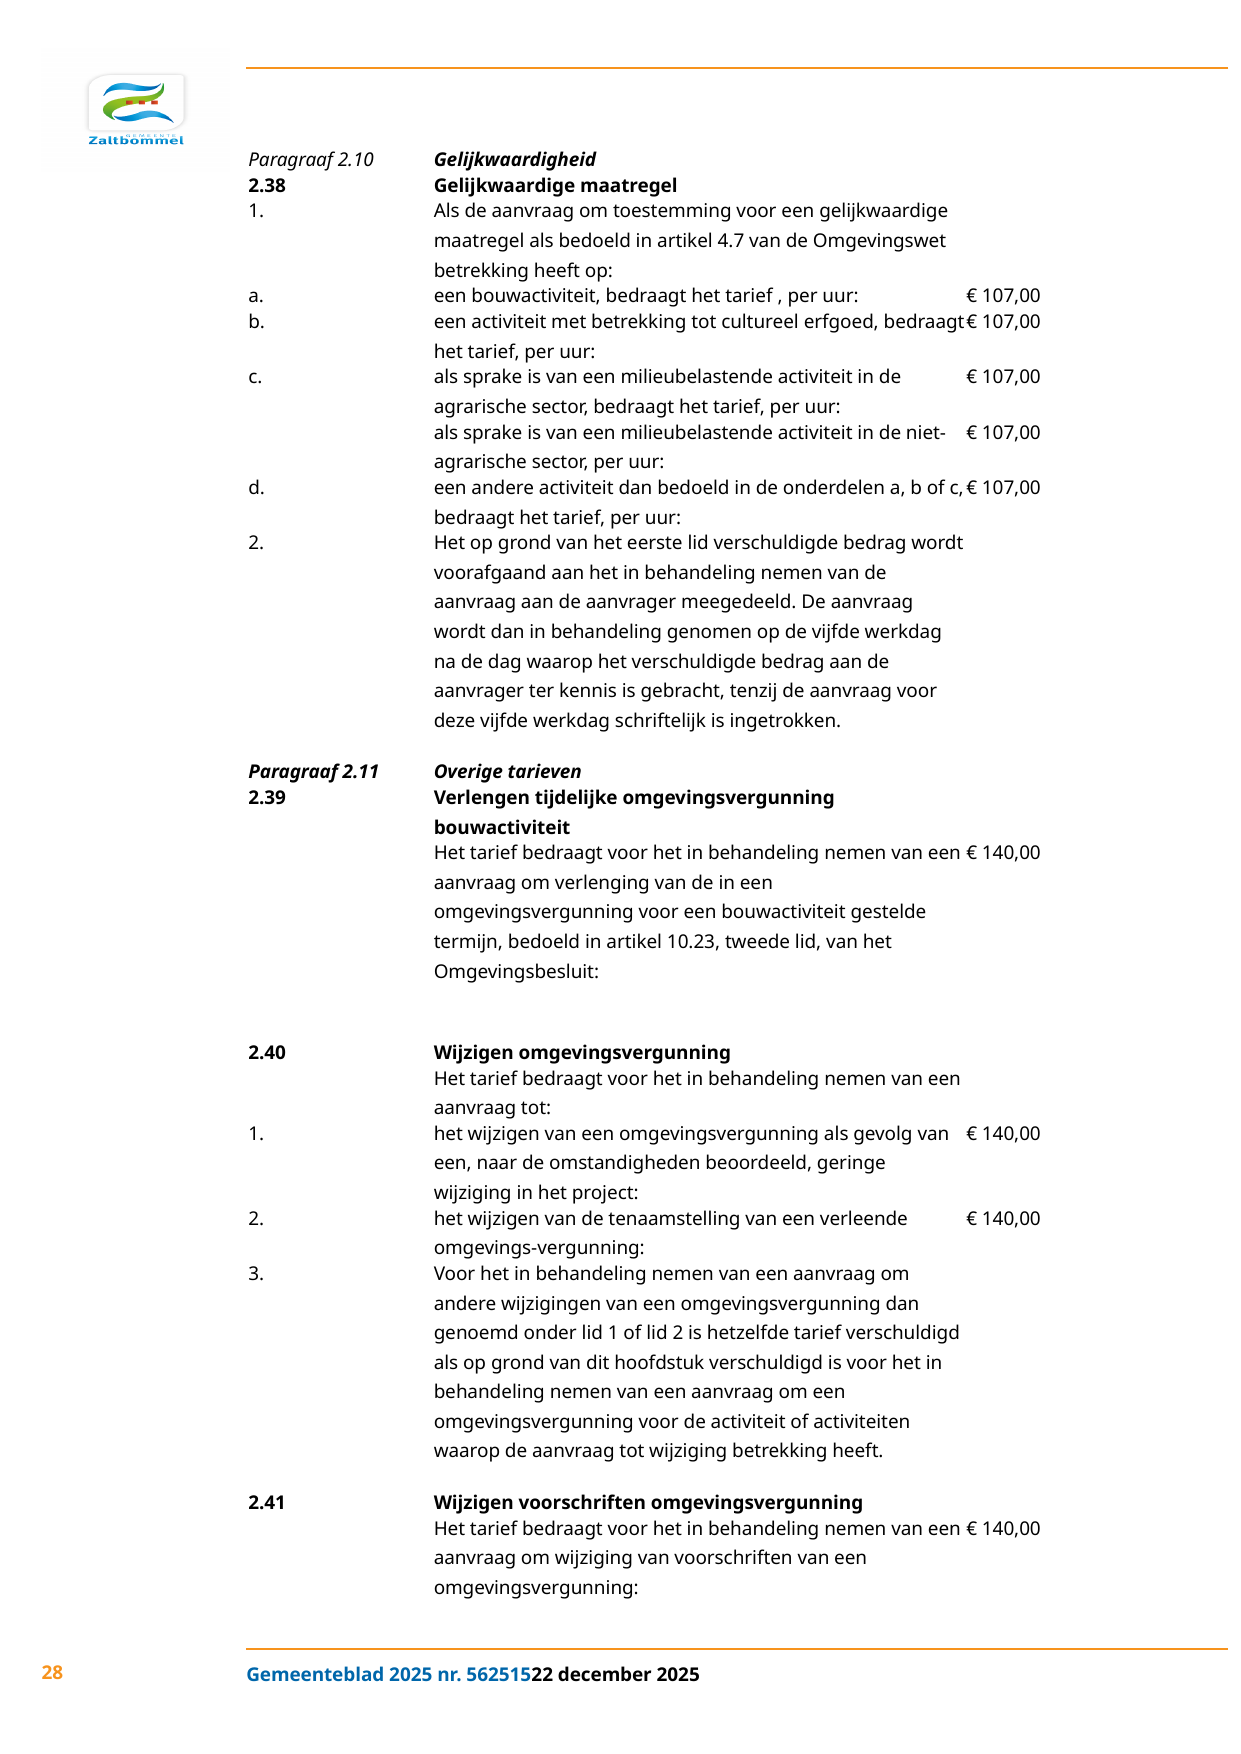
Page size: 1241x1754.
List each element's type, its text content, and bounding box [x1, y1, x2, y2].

table_cell 2.40 [248, 1039, 433, 1065]
table_cell Voor het in behandeling nemen van een aanvraag om andere wijzigingen van een omgevingsvergunning dan genoemd onder lid 1 of lid 2 is hetzelfde tarief verschuldigd als op grond van dit hoofdstuk verschuldigd is voor het in behandeling nemen van een aanvraag om een omgevingsvergunning voor de activiteit of activiteiten waarop de aanvraag tot wijziging betrekking heeft. [434, 1260, 966, 1463]
table_cell [966, 1489, 1152, 1515]
table_cell 1. [248, 1120, 433, 1205]
table_cell een activiteit met betrekking tot cultureel erfgoed, bedraagt het tarief, per uur: [434, 308, 966, 364]
table_cell Paragraaf 2.11 [248, 759, 433, 784]
table_cell 2.39 [248, 784, 433, 839]
table_cell 2. [248, 530, 433, 733]
table_cell Verlengen tijdelijke omgevingsvergunning bouwactiviteit [434, 784, 966, 839]
table_cell [248, 840, 433, 1013]
table_cell Het tarief bedraagt voor het in behandeling nemen van een aanvraag om verlenging van de in een omgevingsvergunning voor een bouwactiviteit gestelde termijn, bedoeld in artikel 10.23, tweede lid, van het Omgevingsbesluit: [434, 840, 966, 1013]
table_cell d. [248, 474, 433, 529]
table_cell 3. [248, 1260, 433, 1463]
table_cell € 140,00 [966, 1205, 1152, 1260]
table_cell 2. [248, 1205, 433, 1260]
table_cell een andere activiteit dan bedoeld in de onderdelen a, b of c, bedraagt het tarief, per uur: [434, 474, 966, 529]
table_cell Overige tarieven [434, 759, 966, 784]
table_cell b. [248, 308, 433, 364]
table_cell a. [248, 283, 433, 308]
table_cell € 107,00 [966, 419, 1152, 474]
table_cell € 140,00 [966, 1515, 1152, 1600]
table_cell [966, 95, 1152, 121]
table_cell een bouwactiviteit, bedraagt het tarief , per uur: [434, 283, 966, 308]
table_cell € 107,00 [966, 364, 1152, 419]
table_cell € 107,00 [966, 283, 1152, 308]
table_cell [248, 419, 433, 474]
table_cell [434, 121, 966, 146]
table_cell [248, 95, 433, 121]
table_cell [434, 1013, 966, 1039]
table_cell Wijzigen omgevingsvergunning [434, 1039, 966, 1065]
table_cell [966, 530, 1152, 733]
table_cell [966, 172, 1152, 198]
table_cell als sprake is van een milieubelastende activiteit in de niet-agrarische sector, per uur: [434, 419, 966, 474]
table_cell [966, 1065, 1152, 1120]
table_cell Gelijkwaardige maatregel [434, 172, 966, 198]
table_cell 1. [248, 198, 433, 283]
table_cell [248, 1013, 433, 1039]
table_cell Paragraaf 2.10 [248, 146, 433, 172]
table_cell [966, 1013, 1152, 1039]
table_cell [434, 1464, 966, 1489]
table_cell 2.38 [248, 172, 433, 198]
table_cell [248, 733, 433, 758]
table_cell € 107,00 [966, 308, 1152, 364]
table_cell Het tarief bedraagt voor het in behandeling nemen van een aanvraag om wijziging van voorschriften van een omgevingsvergunning: [434, 1515, 966, 1600]
table_cell [248, 121, 433, 146]
table_cell [966, 198, 1152, 283]
table_cell [966, 146, 1152, 172]
table_cell als sprake is van een milieubelastende activiteit in de agrarische sector, bedraagt het tarief, per uur: [434, 364, 966, 419]
table_cell Gelijkwaardigheid [434, 146, 966, 172]
table_cell [248, 1515, 433, 1600]
table_cell [966, 733, 1152, 758]
table_cell [434, 733, 966, 758]
table_cell Het tarief bedraagt voor het in behandeling nemen van een aanvraag tot: [434, 1065, 966, 1120]
table_cell [966, 1260, 1152, 1463]
table_cell € 140,00 [966, 1120, 1152, 1205]
table_cell [248, 1065, 433, 1120]
picture [41, 47, 231, 172]
table_cell [966, 784, 1152, 839]
table_cell € 140,00 [966, 840, 1152, 1013]
table_cell [966, 1464, 1152, 1489]
table_cell 2.41 [248, 1489, 433, 1515]
table_cell Wijzigen voorschriften omgevingsvergunning [434, 1489, 966, 1515]
table_cell € 107,00 [966, 474, 1152, 529]
table_cell [966, 121, 1152, 146]
table_cell het wijzigen van een omgevingsvergunning als gevolg van een, naar de omstandigheden beoordeeld, geringe wijziging in het project: [434, 1120, 966, 1205]
table_cell [248, 1464, 433, 1489]
table_cell c. [248, 364, 433, 419]
table_cell het wijzigen van de tenaamstelling van een verleende omgevings-vergunning: [434, 1205, 966, 1260]
table_cell Als de aanvraag om toestemming voor een gelijkwaardige maatregel als bedoeld in artikel 4.7 van de Omgevingswet betrekking heeft op: [434, 198, 966, 283]
table_cell [434, 95, 966, 121]
table_cell [966, 759, 1152, 784]
table_cell [966, 1039, 1152, 1065]
table_cell Het op grond van het eerste lid verschuldigde bedrag wordt voorafgaand aan het in behandeling nemen van de aanvraag aan de aanvrager meegedeeld. De aanvraag wordt dan in behandeling genomen op de vijfde werkdag na de dag waarop het verschuldigde bedrag aan de aanvrager ter kennis is gebracht, tenzij de aanvraag voor deze vijfde werkdag schriftelijk is ingetrokken. [434, 530, 966, 733]
